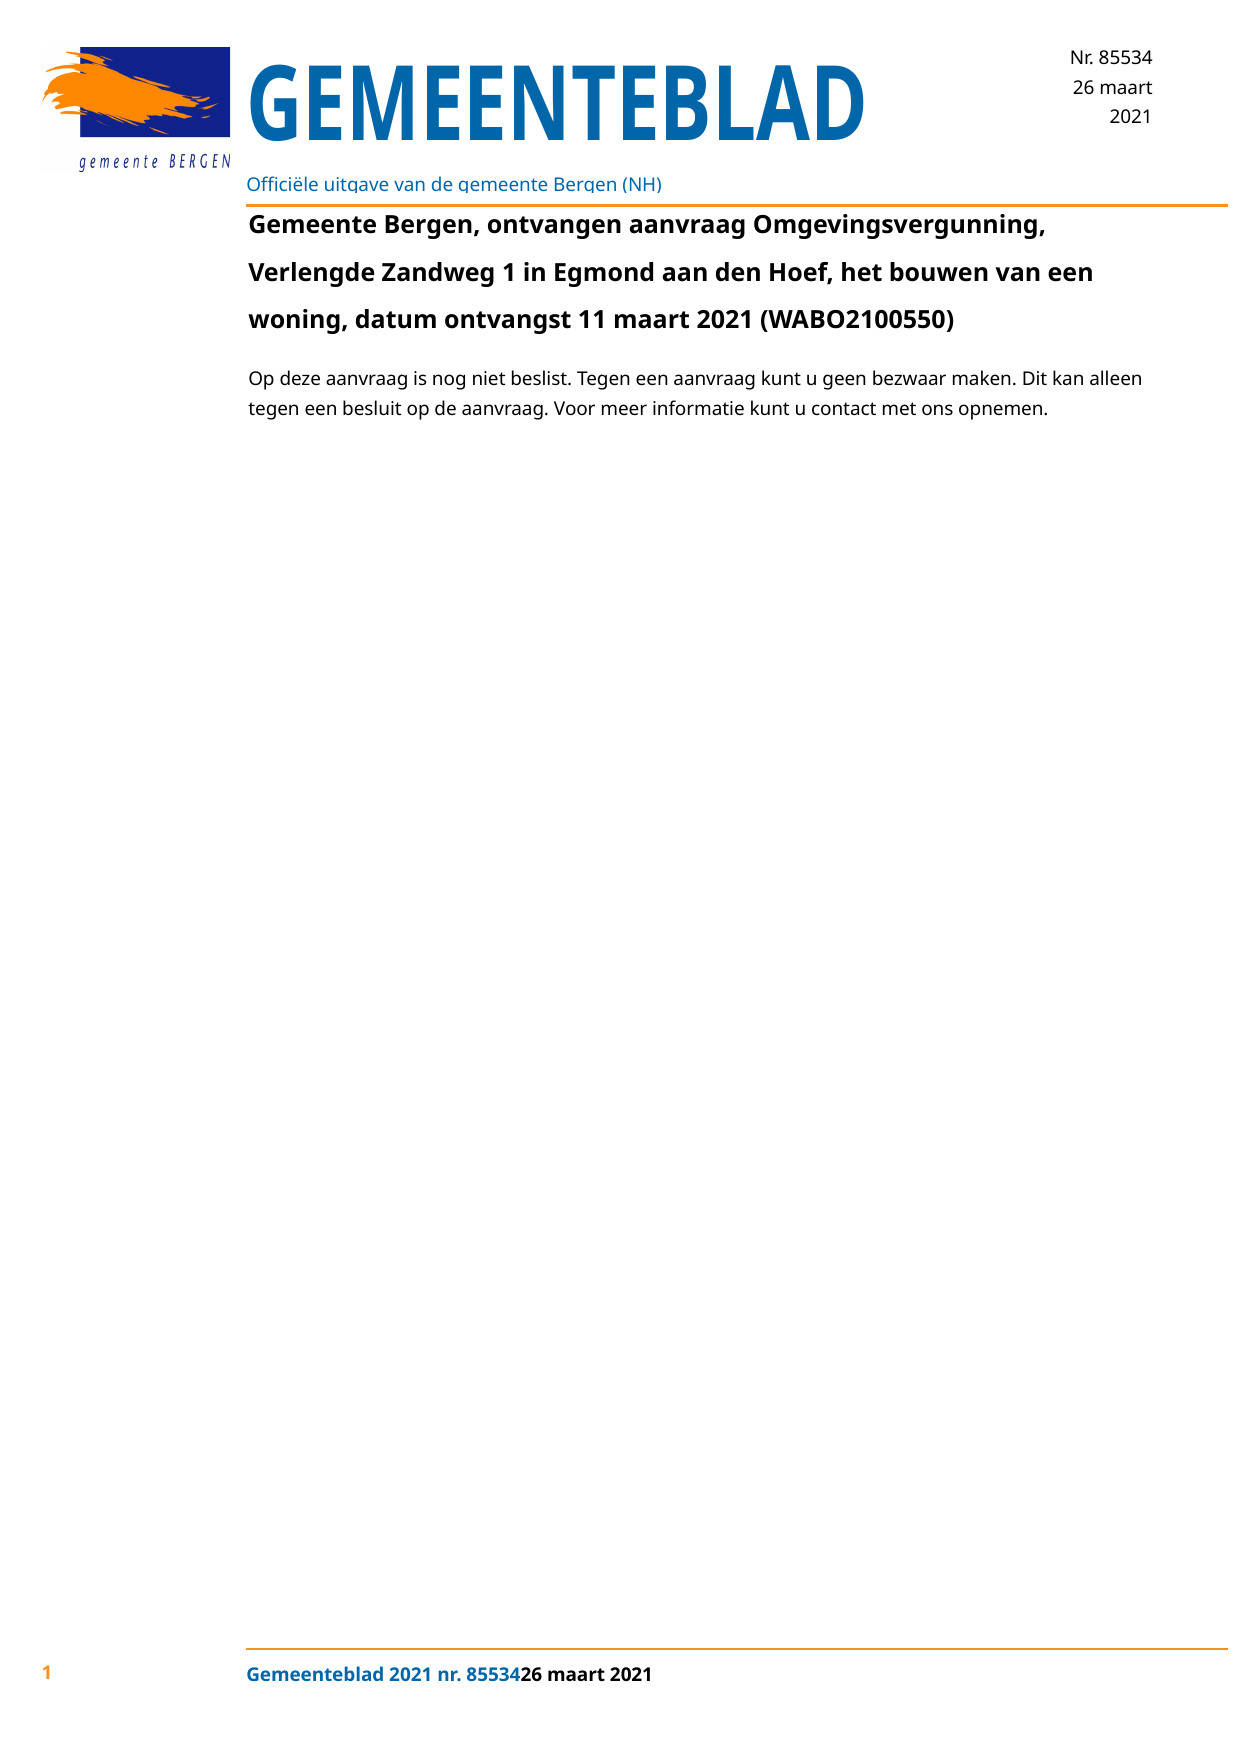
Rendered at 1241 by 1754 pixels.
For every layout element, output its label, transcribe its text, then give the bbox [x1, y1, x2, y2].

picture [41, 47, 231, 172]
text Op deze aanvraag is nog niet beslist. Tegen een aanvraag kunt u geen bezwaar maken. Dit kan alleen tegen een besluit op de aanvraag. Voor meer informatie kunt u contact met ons opnemen. [248, 366, 1152, 421]
text Gemeente Bergen, ontvangen aanvraag Omgevingsvergunning, Verlengde Zandweg 1 in Egmond aan den Hoef, het bouwen van een woning, datum ontvangst 11 maart 2021 (WABO2100550) [248, 207, 1152, 336]
